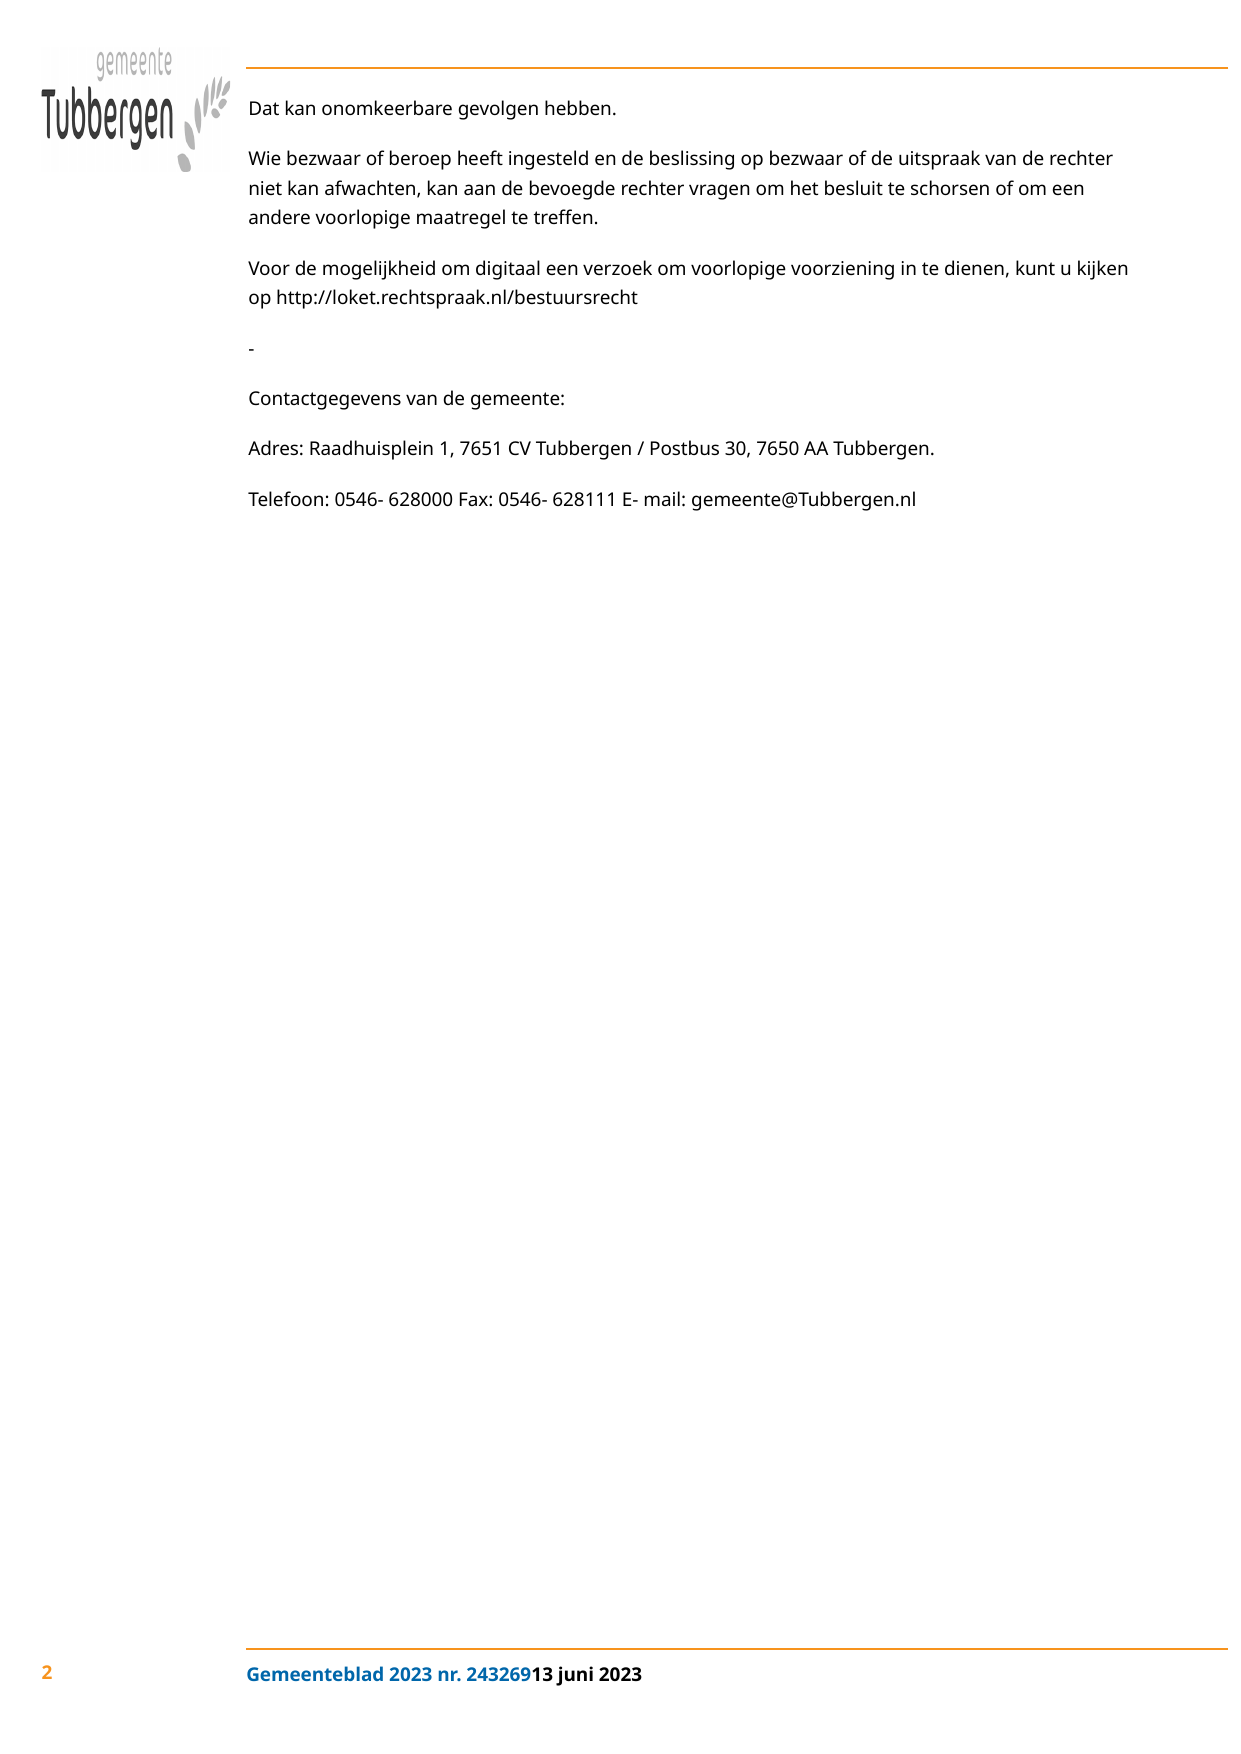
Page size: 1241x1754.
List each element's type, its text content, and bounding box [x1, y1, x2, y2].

text Adres: Raadhuisplein 1, 7651 CV Tubbergen / Postbus 30, 7650 AA Tubbergen. [248, 436, 1152, 461]
text Dat kan onomkeerbare gevolgen hebben. [248, 95, 1152, 121]
text Wie bezwaar of beroep heeft ingesteld en de beslissing op bezwaar of de uitspraak van de rechter niet kan afwachten, kan aan de bevoegde rechter vragen om het besluit te schorsen of om een andere voorlopige maatregel te treffen. [248, 145, 1152, 230]
picture [41, 47, 231, 172]
text Telefoon: 0546- 628000 Fax: 0546- 628111 E- mail: gemeente@Tubbergen.nl [248, 486, 1152, 512]
text Contactgegevens van de gemeente: [248, 385, 1152, 411]
text - [248, 335, 1152, 361]
text Voor de mogelijkheid om digitaal een verzoek om voorlopige voorziening in te dienen, kunt u kijken op http://loket.rechtspraak.nl/bestuursrecht [248, 255, 1152, 310]
